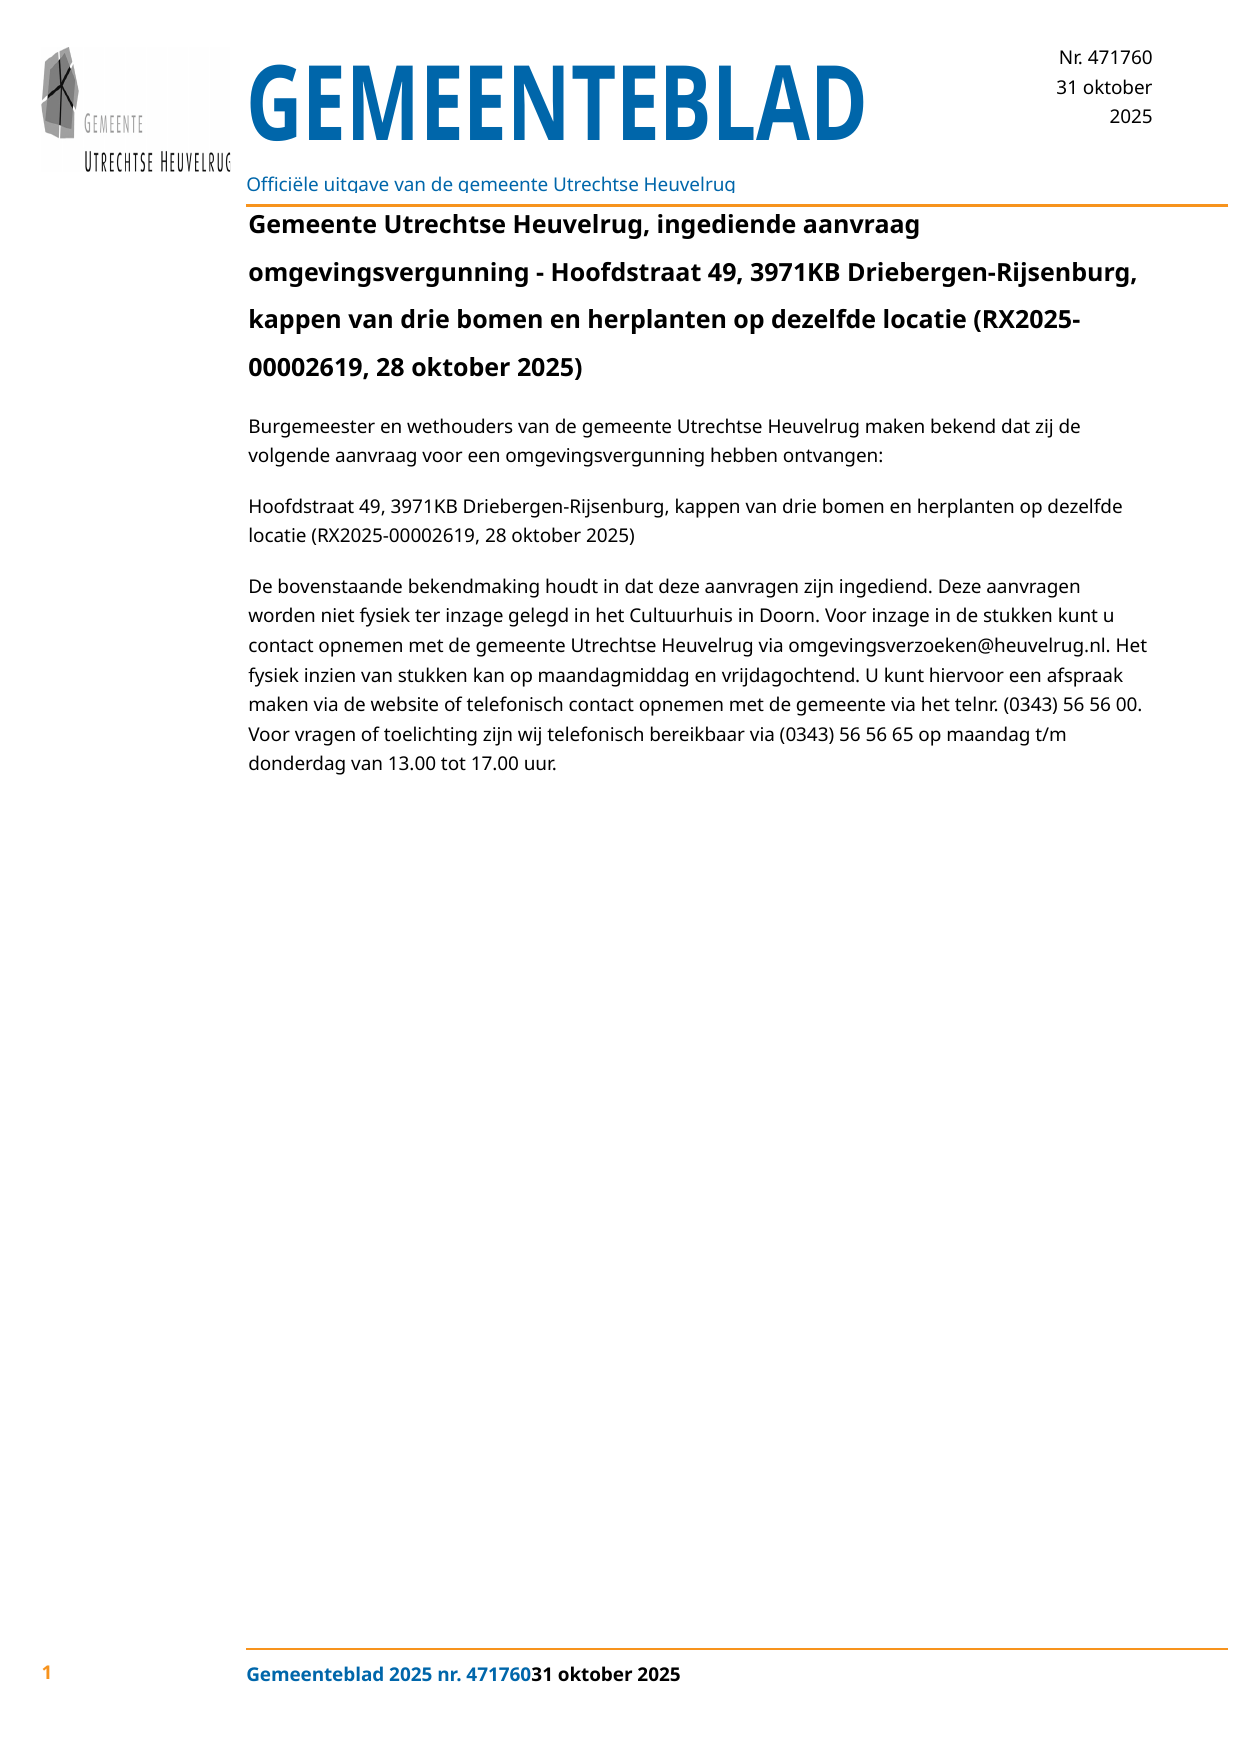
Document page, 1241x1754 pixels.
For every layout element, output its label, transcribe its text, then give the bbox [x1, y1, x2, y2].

text Burgemeester en wethouders van de gemeente Utrechtse Heuvelrug maken bekend dat zij de volgende aanvraag voor een omgevingsvergunning hebben ontvangen: [248, 413, 1152, 468]
text Gemeente Utrechtse Heuvelrug, ingediende aanvraag omgevingsvergunning - Hoofdstraat 49, 3971KB Driebergen-Rijsenburg, kappen van drie bomen en herplanten op dezelfde locatie (RX2025-00002619, 28 oktober 2025) [248, 207, 1152, 384]
text Hoofdstraat 49, 3971KB Driebergen-Rijsenburg, kappen van drie bomen en herplanten op dezelfde locatie (RX2025-00002619, 28 oktober 2025) [248, 493, 1152, 548]
text De bovenstaande bekendmaking houdt in dat deze aanvragen zijn ingediend. Deze aanvragen worden niet fysiek ter inzage gelegd in het Cultuurhuis in Doorn. Voor inzage in de stukken kunt u contact opnemen met de gemeente Utrechtse Heuvelrug via omgevingsverzoeken@heuvelrug.nl. Het fysiek inzien van stukken kan op maandagmiddag en vrijdagochtend. U kunt hiervoor een afspraak maken via de website of telefonisch contact opnemen met de gemeente via het telnr. (0343) 56 56 00. Voor vragen of toelichting zijn wij telefonisch bereikbaar via (0343) 56 56 65 op maandag t/m donderdag van 13.00 tot 17.00 uur. [248, 573, 1152, 776]
picture [41, 47, 231, 172]
